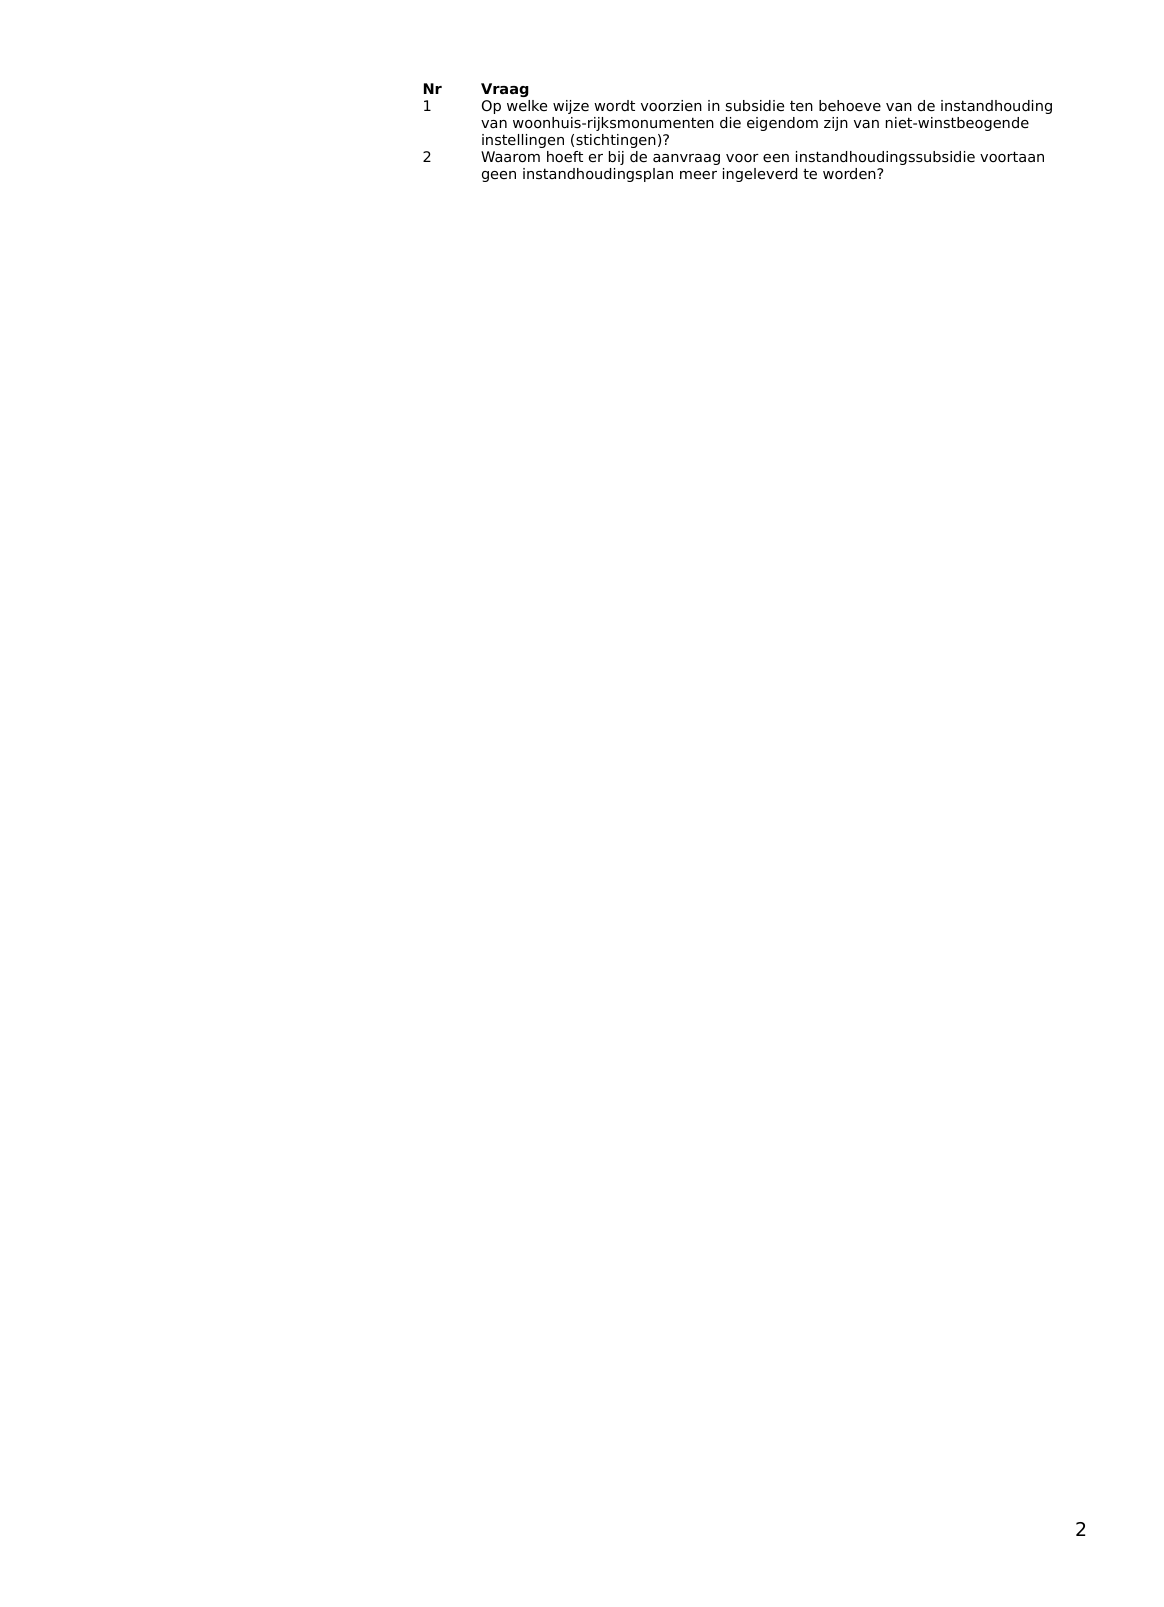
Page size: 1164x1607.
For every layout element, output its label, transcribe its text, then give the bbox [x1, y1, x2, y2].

table_cell Op welke wijze wordt voorzien in subsidie ten behoeve van de instandhouding van woonhuis-rijksmonumenten die eigendom zijn van niet-winstbeogende instellingen (stichtingen)? [475, 98, 1087, 149]
table_header Vraag [475, 81, 1087, 98]
table_cell 1 [422, 98, 475, 149]
table_cell 2 [422, 149, 475, 183]
table_header Nr [422, 81, 475, 98]
table_cell Waarom hoeft er bij de aanvraag voor een instandhoudingssubsidie voortaan geen instandhoudingsplan meer ingeleverd te worden? [475, 149, 1087, 183]
